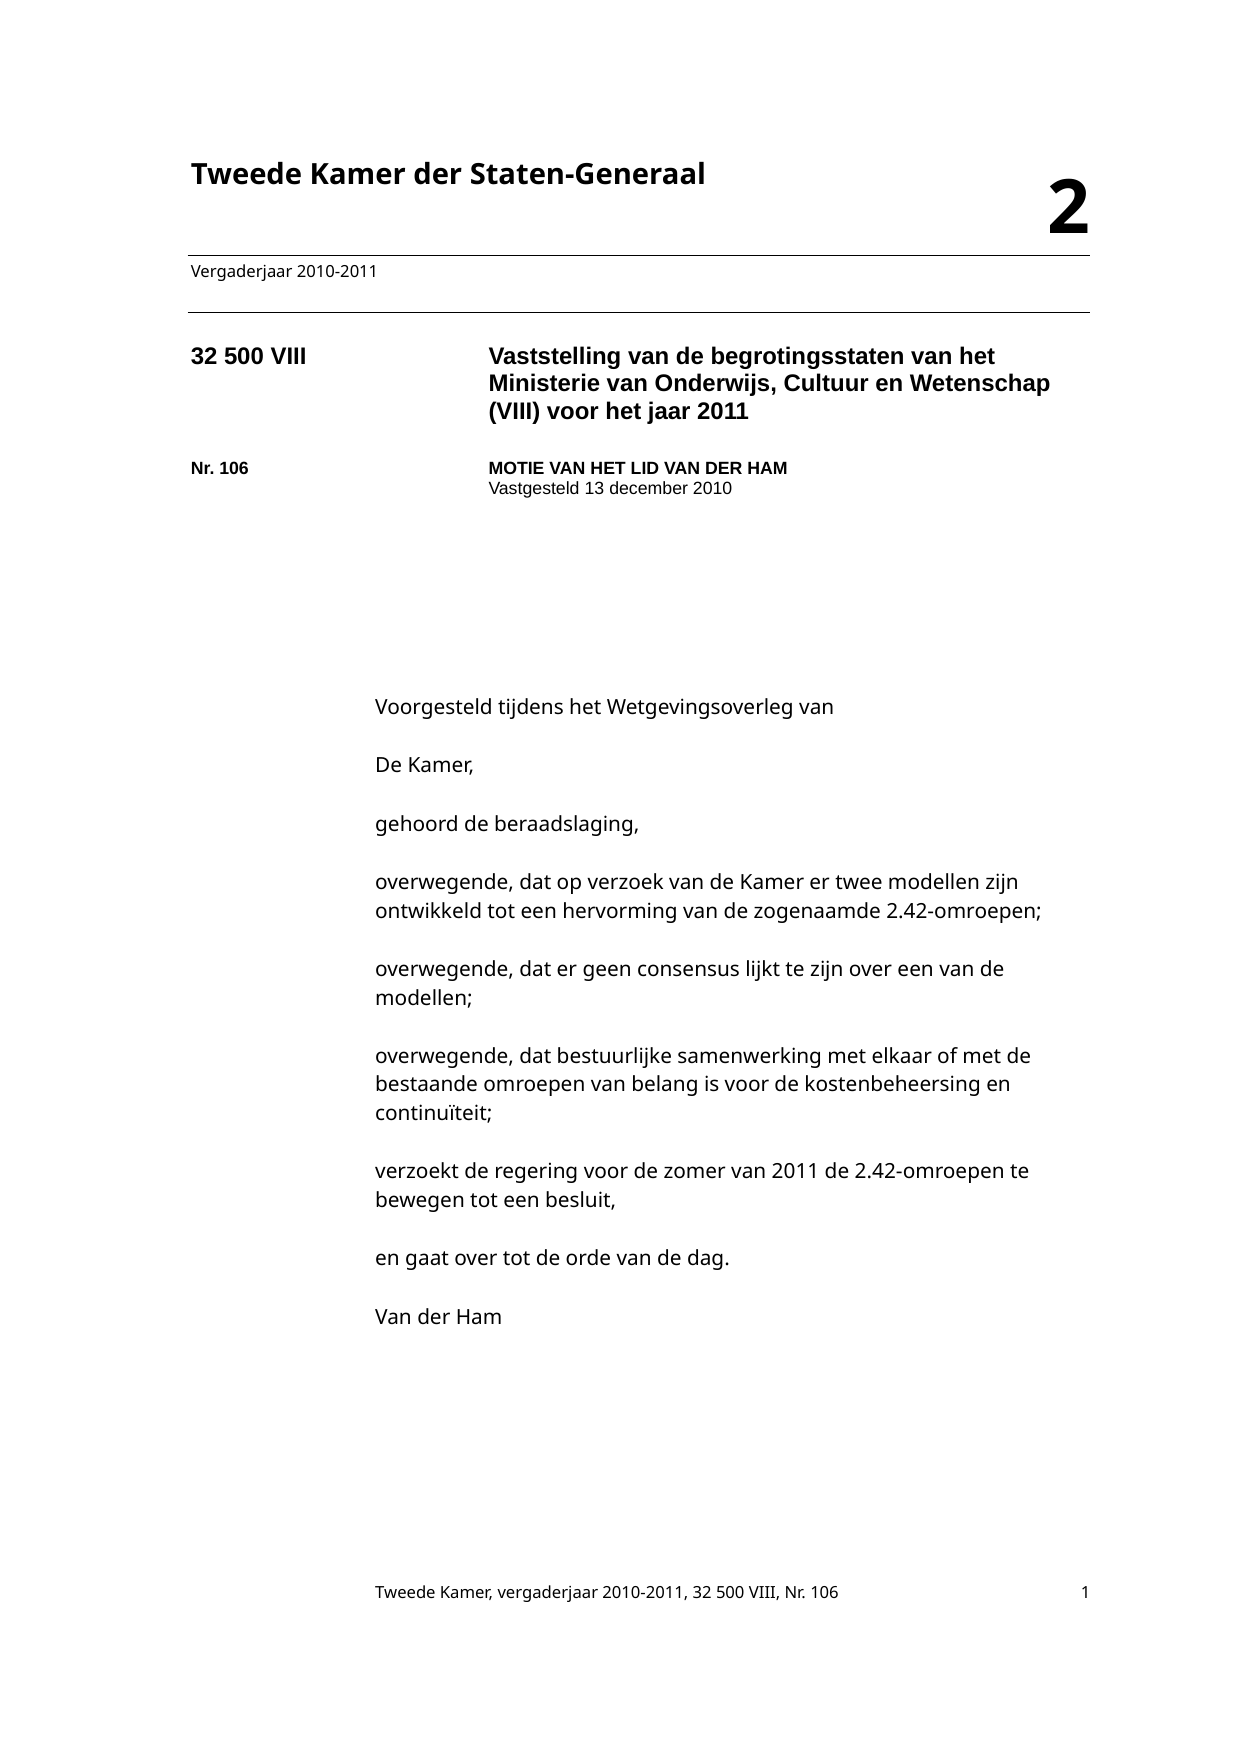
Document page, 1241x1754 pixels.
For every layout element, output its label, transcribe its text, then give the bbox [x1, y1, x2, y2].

text Van der Ham [375, 1302, 1090, 1330]
text overwegende, dat er geen consensus lijkt te zijn over een van de modellen; [375, 954, 1090, 1011]
text verzoekt de regering voor de zomer van 2011 de 2.42-omroepen te bewegen tot een besluit, [375, 1156, 1090, 1213]
table_cell [485, 256, 1090, 312]
text en gaat over tot de orde van de dag. [375, 1243, 1090, 1272]
table_header 2 [910, 150, 1090, 255]
text Voorgesteld tijdens het Wetgevingsoverleg van [375, 692, 1090, 721]
table_header Tweede Kamer der Staten-Generaal [188, 150, 909, 255]
text gehoord de beraadslaging, [375, 809, 1090, 837]
table_cell Vergaderjaar 2010-2011 [188, 256, 485, 312]
text overwegende, dat op verzoek van de Kamer er twee modellen zijn ontwikkeld tot een hervorming van de zogenaamde 2.42-omroepen; [375, 867, 1090, 924]
text De Kamer, [375, 751, 1090, 779]
table_cell Vaststelling van de begrotingsstaten van het Ministerie van Onderwijs, Cultuur en Wetenschap (VIII) voor het jaar 2011 [485, 339, 1090, 454]
table_cell MOTIE VAN HET LID VAN DER HAM Vastgesteld 13 december 2010 [485, 455, 1090, 573]
table_cell [485, 313, 1090, 339]
table_cell [188, 313, 485, 339]
text overwegende, dat bestuurlijke samenwerking met elkaar of met de bestaande omroepen van belang is voor de kostenbeheersing en continuïteit; [375, 1041, 1090, 1126]
table_cell Nr. 106 [188, 455, 485, 573]
table_cell 32 500 VIII [188, 339, 485, 454]
